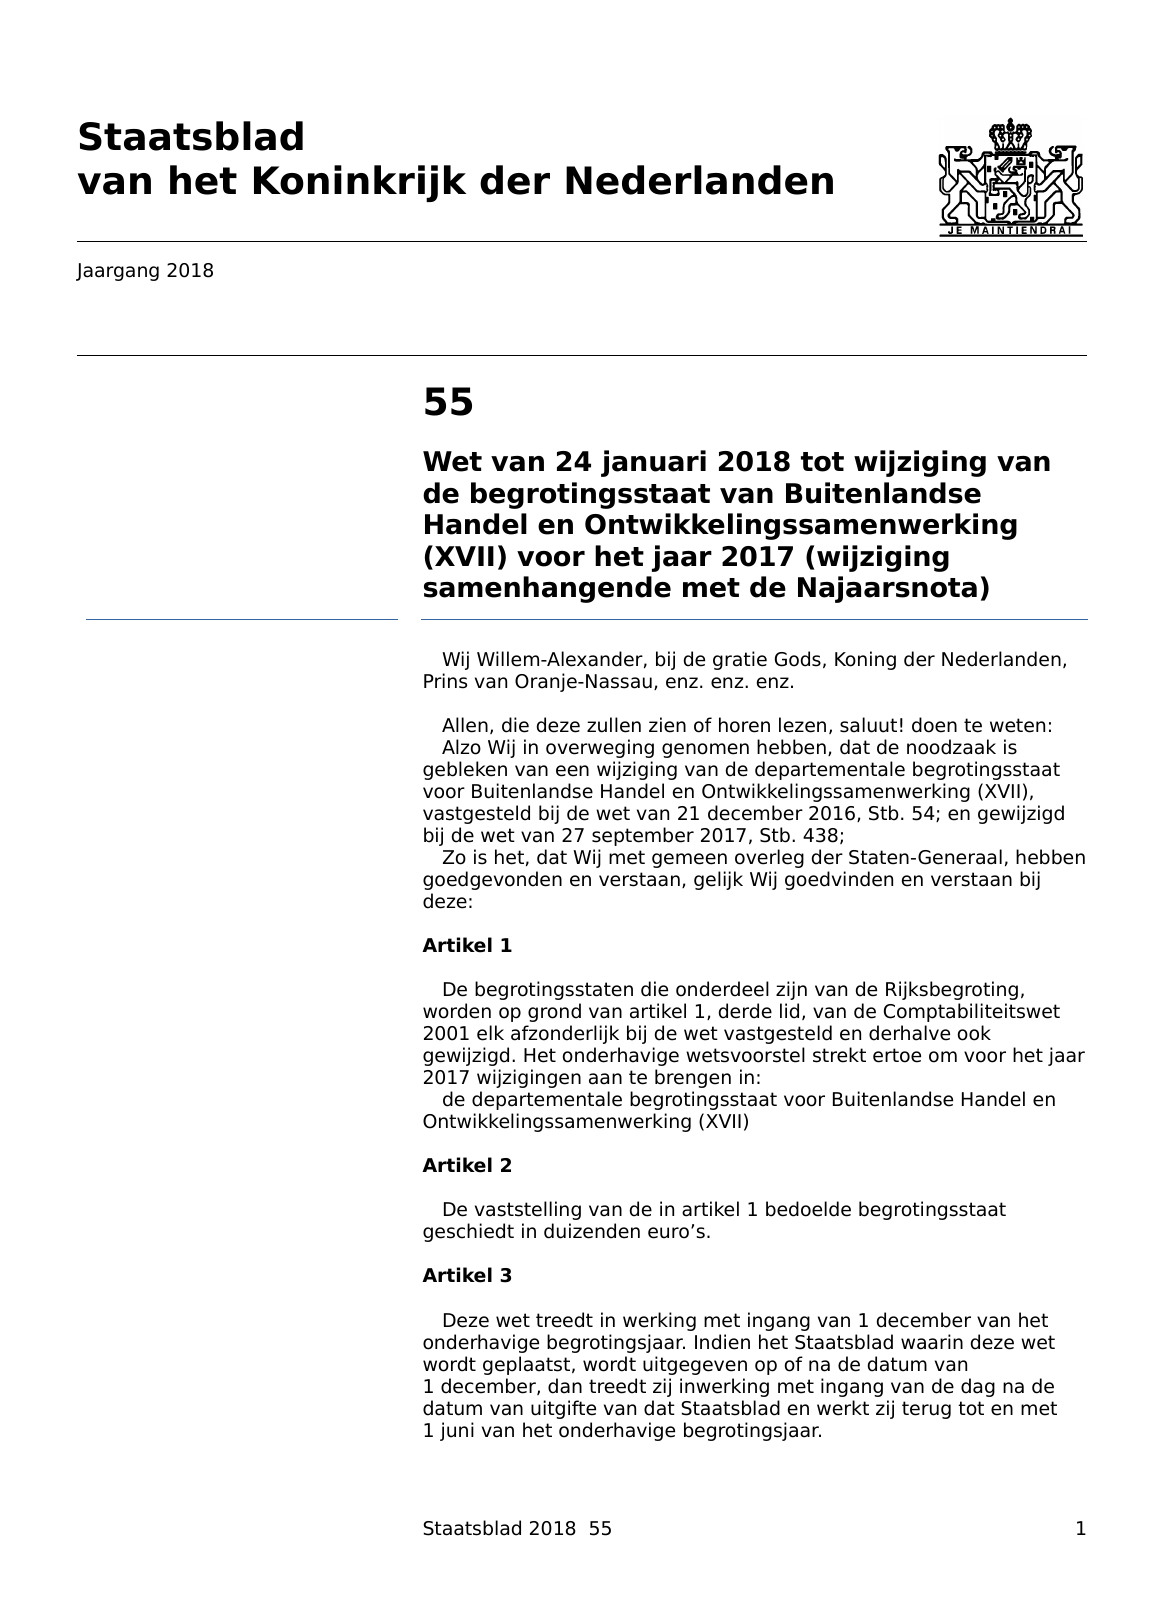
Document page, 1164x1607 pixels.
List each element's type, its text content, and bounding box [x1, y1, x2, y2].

subtitle Artikel 2 [422, 1155, 1087, 1177]
text De vaststelling van de in artikel 1 bedoelde begrotingsstaat geschiedt in duizenden euro’s. [422, 1199, 1087, 1243]
text Wet van 24 januari 2018 tot wijziging van de begrotingsstaat van Buitenlandse Handel en Ontwikkelingssamenwerking (XVII) voor het jaar 2017 (wijziging samenhangende met de Najaarsnota) [422, 447, 1087, 604]
subtitle Artikel 1 [422, 935, 1087, 957]
text Allen, die deze zullen zien of horen lezen, saluut! doen te weten: [422, 715, 1087, 737]
text De begrotingsstaten die onderdeel zijn van de Rijksbegroting, worden op grond van artikel 1, derde lid, van de Comptabiliteitswet 2001 elk afzonderlijk bij de wet vastgesteld en derhalve ook gewijzigd. Het onderhavige wetsvoorstel strekt ertoe om voor het jaar 2017 wijzigingen aan te brengen in: [422, 979, 1087, 1089]
text Deze wet treedt in werking met ingang van 1 december van het onderhavige begrotingsjaar. Indien het Staatsblad waarin deze wet wordt geplaatst, wordt uitgegeven op of na de datum van 1 december, dan treedt zij inwerking met ingang van de dag na de datum van uitgifte van dat Staatsblad en werkt zij terug tot en met 1 juni van het onderhavige begrotingsjaar. [422, 1309, 1087, 1441]
table_cell Jaargang 2018 [77, 242, 1087, 355]
subtitle Artikel 3 [422, 1265, 1087, 1287]
subtitle 55 [422, 381, 1087, 424]
text Alzo Wij in overweging genomen hebben, dat de noodzaak is gebleken van een wijziging van de departementale begrotingsstaat voor Buitenlandse Handel en Ontwikkelingssamenwerking (XVII), vastgesteld bij de wet van 21 december 2016, Stb. 54; en gewijzigd bij de wet van 27 september 2017, Stb. 438; [422, 737, 1087, 847]
table_header [886, 100, 1087, 241]
picture [936, 115, 1087, 240]
table_header Staatsblad van het Koninkrijk der Nederlanden [77, 100, 886, 241]
text Wij Willem-Alexander, bij de gratie Gods, Koning der Nederlanden, Prins van Oranje-Nassau, enz. enz. enz. [422, 649, 1087, 693]
text de departementale begrotingsstaat voor Buitenlandse Handel en Ontwikkelingssamenwerking (XVII) [422, 1089, 1087, 1133]
text Zo is het, dat Wij met gemeen overleg der Staten-Generaal, hebben goedgevonden en verstaan, gelijk Wij goedvinden en verstaan bij deze: [422, 847, 1087, 913]
